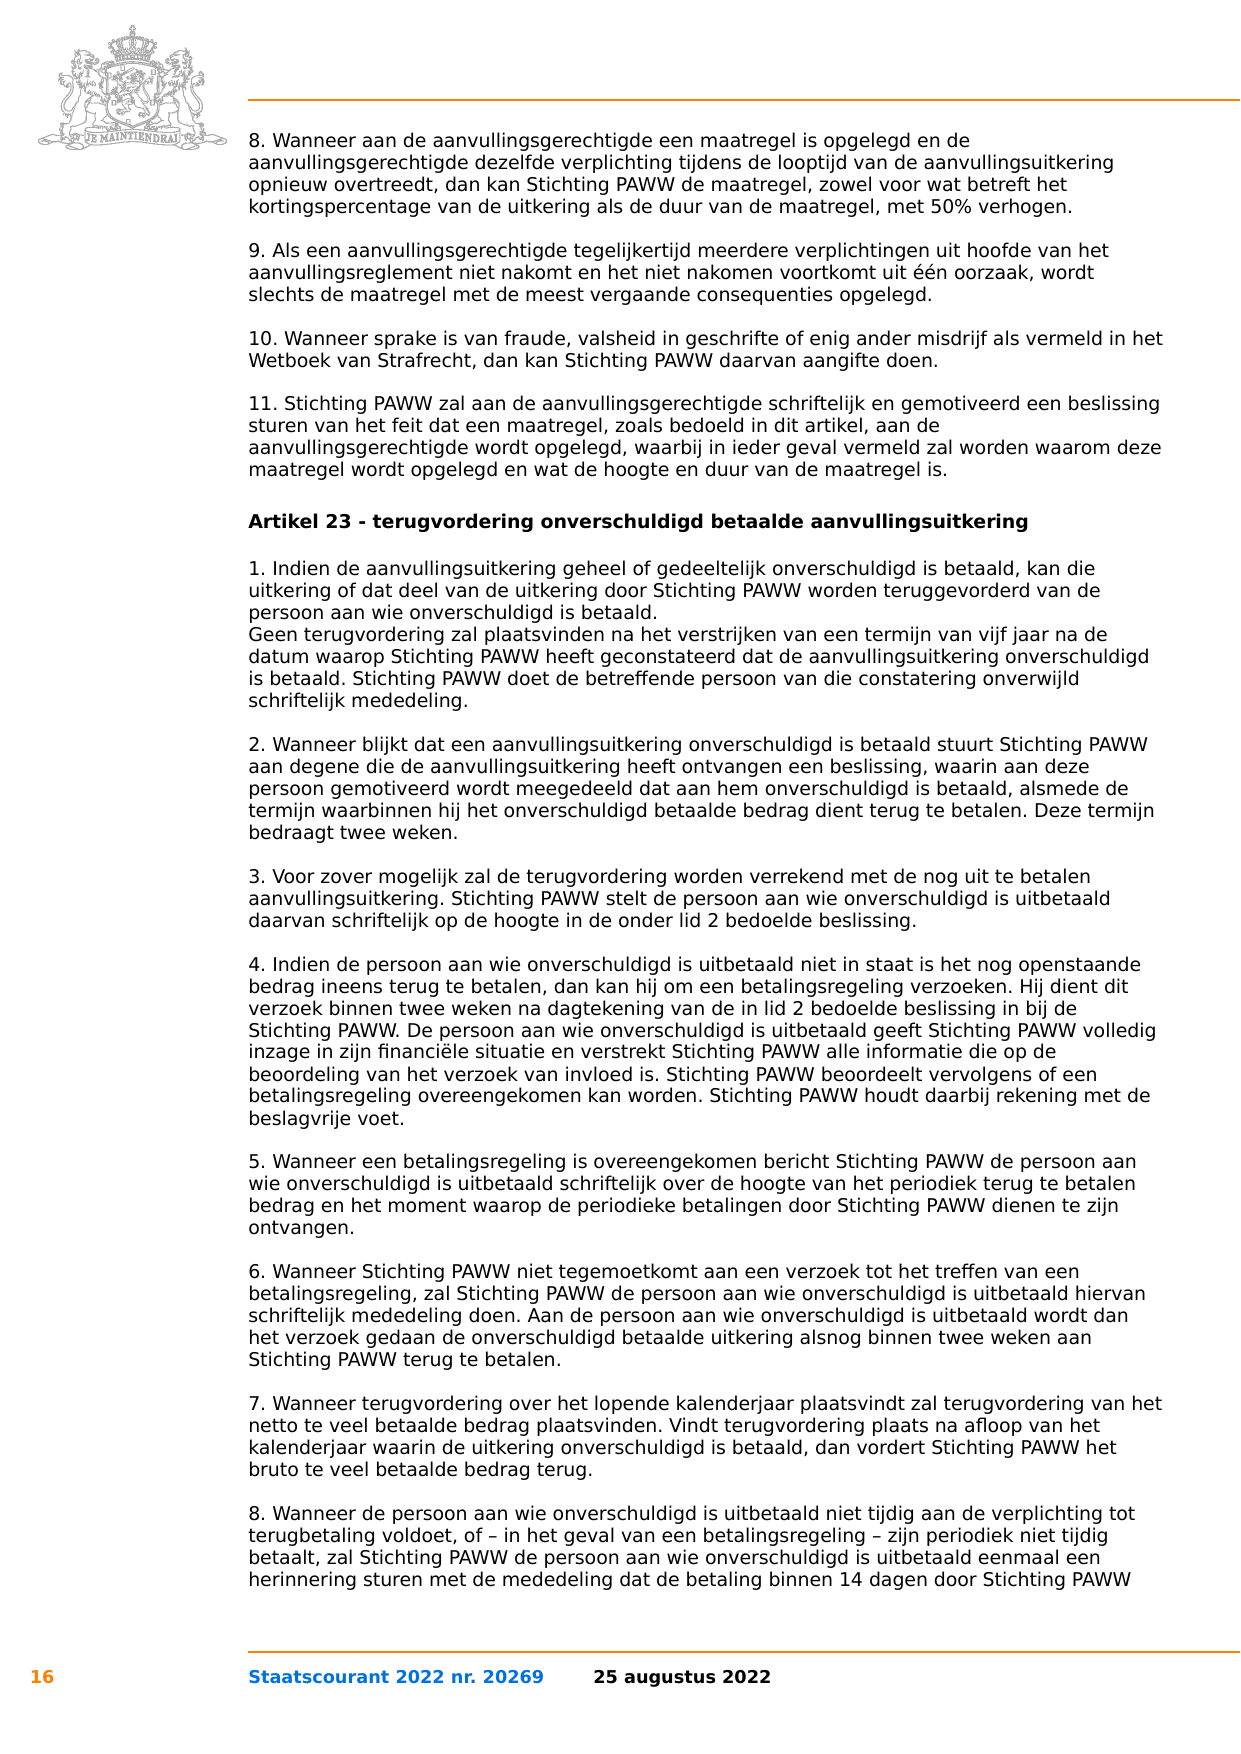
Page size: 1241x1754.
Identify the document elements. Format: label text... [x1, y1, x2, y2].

text 2. Wanneer blijkt dat een aanvullingsuitkering onverschuldigd is betaald stuurt Stichting PAWW aan degene die de aanvullingsuitkering heeft ontvangen een beslissing, waarin aan deze persoon gemotiveerd wordt meegedeeld dat aan hem onverschuldigd is betaald, alsmede de termijn waarbinnen hij het onverschuldigd betaalde bedrag dient terug te betalen. Deze termijn bedraagt twee weken. [248, 734, 1163, 844]
text 1. Indien de aanvullingsuitkering geheel of gedeeltelijk onverschuldigd is betaald, kan die uitkering of dat deel van de uitkering door Stichting PAWW worden teruggevorderd van de persoon aan wie onverschuldigd is betaald. [248, 558, 1163, 624]
text 11. Stichting PAWW zal aan de aanvullingsgerechtigde schriftelijk en gemotiveerd een beslissing sturen van het feit dat een maatregel, zoals bedoeld in dit artikel, aan de aanvullingsgerechtigde wordt opgelegd, waarbij in ieder geval vermeld zal worden waarom deze maatregel wordt opgelegd en wat de hoogte en duur van de maatregel is. [248, 393, 1163, 481]
text 8. Wanneer de persoon aan wie onverschuldigd is uitbetaald niet tijdig aan de verplichting tot terugbetaling voldoet, of – in het geval van een betalingsregeling – zijn periodiek niet tijdig betaalt, zal Stichting PAWW de persoon aan wie onverschuldigd is uitbetaald eenmaal een herinnering sturen met de mededeling dat de betaling binnen 14 dagen door Stichting PAWW [248, 1503, 1163, 1591]
text Geen terugvordering zal plaatsvinden na het verstrijken van een termijn van vijf jaar na de datum waarop Stichting PAWW heeft geconstateerd dat de aanvullingsuitkering onverschuldigd is betaald. Stichting PAWW doet de betreffende persoon van die constatering onverwijld schriftelijk mededeling. [248, 624, 1163, 712]
text 5. Wanneer een betalingsregeling is overeengekomen bericht Stichting PAWW de persoon aan wie onverschuldigd is uitbetaald schriftelijk over de hoogte van het periodiek terug te betalen bedrag en het moment waarop de periodieke betalingen door Stichting PAWW dienen te zijn ontvangen. [248, 1151, 1163, 1239]
text 7. Wanneer terugvordering over het lopende kalenderjaar plaatsvindt zal terugvordering van het netto te veel betaalde bedrag plaatsvinden. Vindt terugvordering plaats na afloop van het kalenderjaar waarin de uitkering onverschuldigd is betaald, dan vordert Stichting PAWW het bruto te veel betaalde bedrag terug. [248, 1393, 1163, 1481]
text 4. Indien de persoon aan wie onverschuldigd is uitbetaald niet in staat is het nog openstaande bedrag ineens terug te betalen, dan kan hij om een betalingsregeling verzoeken. Hij dient dit verzoek binnen twee weken na dagtekening van de in lid 2 bedoelde beslissing in bij de Stichting PAWW. De persoon aan wie onverschuldigd is uitbetaald geeft Stichting PAWW volledig inzage in zijn financiële situatie en verstrekt Stichting PAWW alle informatie die op de beoordeling van het verzoek van invloed is. Stichting PAWW beoordeelt vervolgens of een betalingsregeling overeengekomen kan worden. Stichting PAWW houdt daarbij rekening met de beslagvrije voet. [248, 953, 1163, 1129]
subtitle Artikel 23 - terugvordering onverschuldigd betaalde aanvullingsuitkering [248, 511, 1163, 533]
text 10. Wanneer sprake is van fraude, valsheid in geschrifte of enig ander misdrijf als vermeld in het Wetboek van Strafrecht, dan kan Stichting PAWW daarvan aangifte doen. [248, 327, 1163, 371]
text 6. Wanneer Stichting PAWW niet tegemoetkomt aan een verzoek tot het treffen van een betalingsregeling, zal Stichting PAWW de persoon aan wie onverschuldigd is uitbetaald hiervan schriftelijk mededeling doen. Aan de persoon aan wie onverschuldigd is uitbetaald wordt dan het verzoek gedaan de onverschuldigd betaalde uitkering alsnog binnen twee weken aan Stichting PAWW terug te betalen. [248, 1261, 1163, 1371]
text 3. Voor zover mogelijk zal de terugvordering worden verrekend met de nog uit te betalen aanvullingsuitkering. Stichting PAWW stelt de persoon aan wie onverschuldigd is uitbetaald daarvan schriftelijk op de hoogte in de onder lid 2 bedoelde beslissing. [248, 866, 1163, 932]
picture [38, 25, 227, 150]
text 8. Wanneer aan de aanvullingsgerechtigde een maatregel is opgelegd en de aanvullingsgerechtigde dezelfde verplichting tijdens de looptijd van de aanvullingsuitkering opnieuw overtreedt, dan kan Stichting PAWW de maatregel, zowel voor wat betreft het kortingspercentage van de uitkering als de duur van de maatregel, met 50% verhogen. [248, 130, 1163, 218]
text 9. Als een aanvullingsgerechtigde tegelijkertijd meerdere verplichtingen uit hoofde van het aanvullingsreglement niet nakomt en het niet nakomen voortkomt uit één oorzaak, wordt slechts de maatregel met de meest vergaande consequenties opgelegd. [248, 240, 1163, 306]
